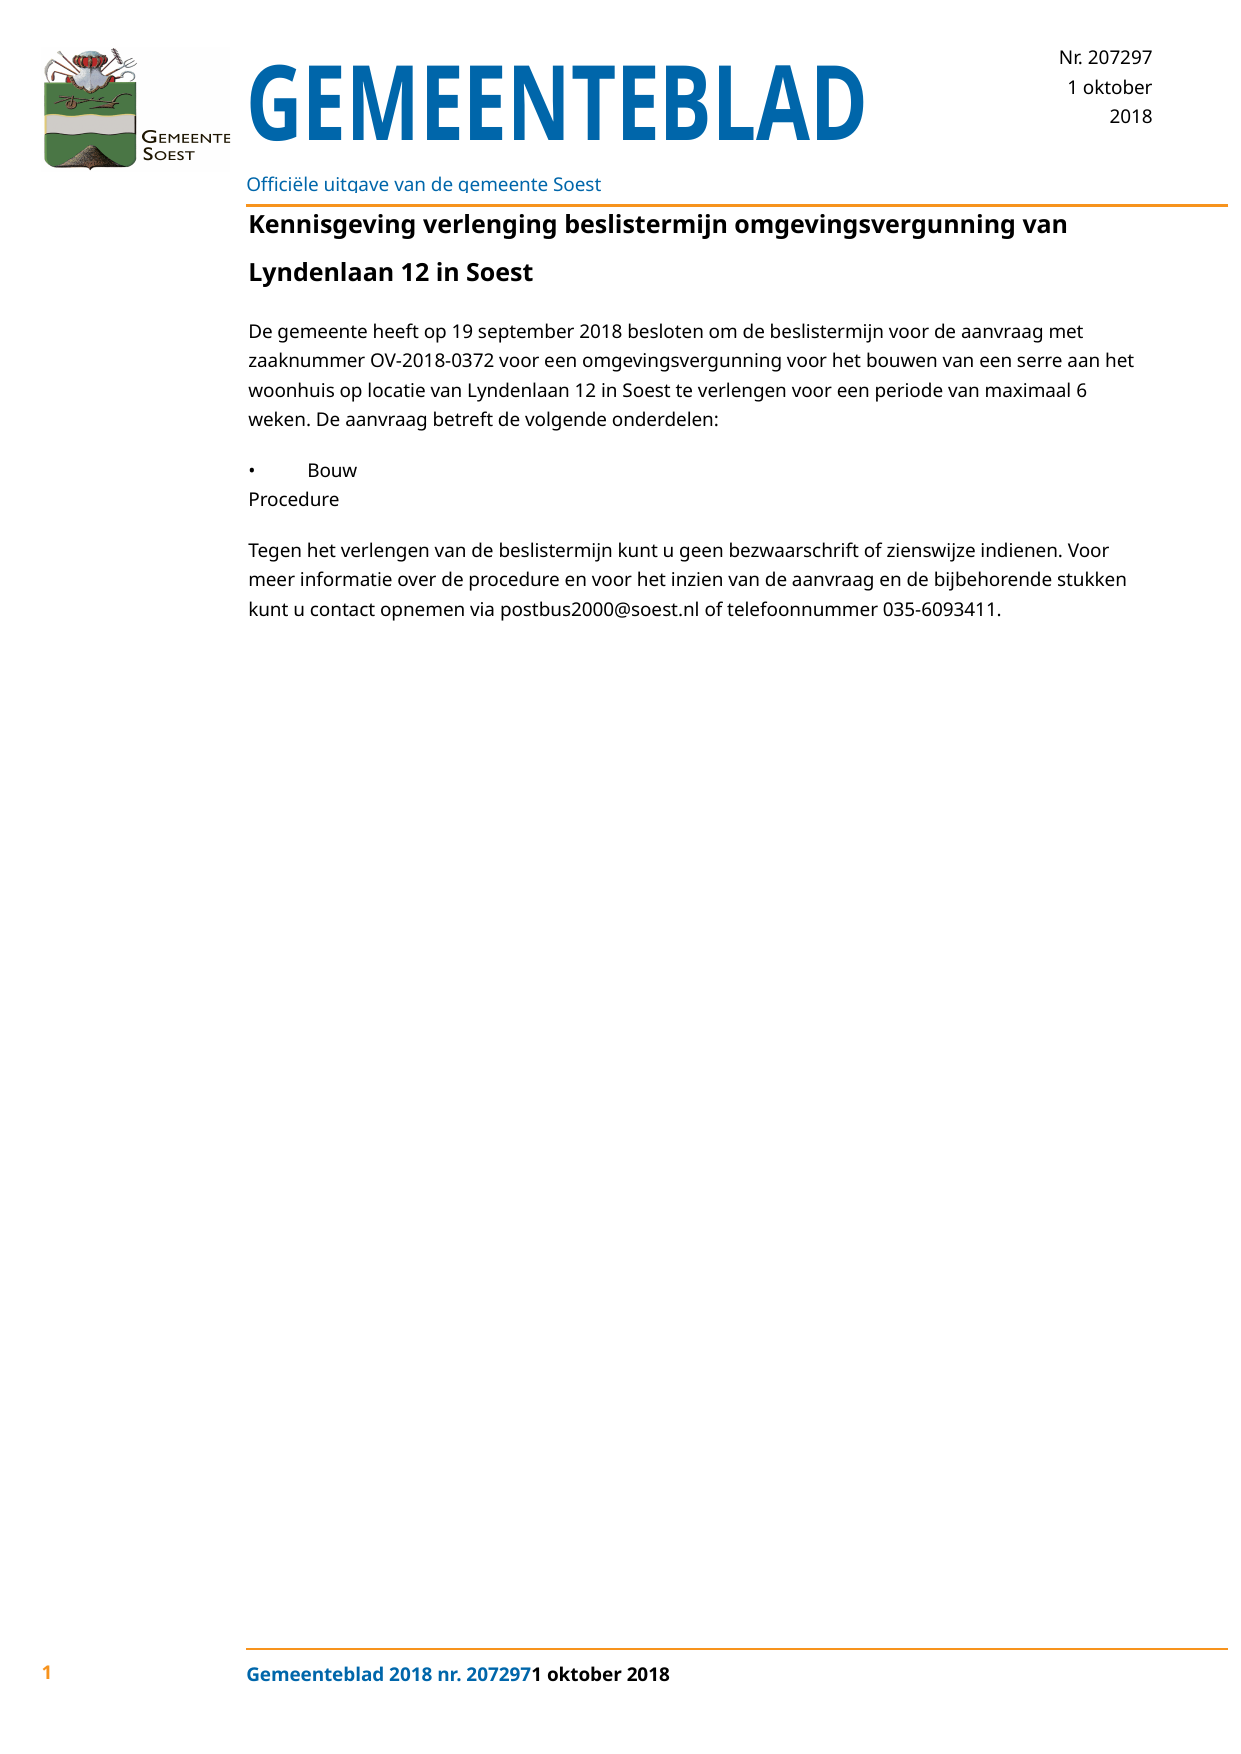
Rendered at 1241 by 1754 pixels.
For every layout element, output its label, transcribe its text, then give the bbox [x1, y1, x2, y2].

text De gemeente heeft op 19 september 2018 besloten om de beslistermijn voor de aanvraag met zaaknummer OV-2018-0372 voor een omgevingsvergunning voor het bouwen van een serre aan het woonhuis op locatie van Lyndenlaan 12 in Soest te verlengen voor een periode van maximaal 6 weken. De aanvraag betreft de volgende onderdelen: [248, 318, 1152, 432]
picture [41, 47, 231, 172]
list Bouw [248, 457, 1152, 483]
text Kennisgeving verlenging beslistermijn omgevingsvergunning van Lyndenlaan 12 in Soest [248, 207, 1152, 288]
text Procedure [248, 487, 1152, 512]
text Tegen het verlengen van de beslistermijn kunt u geen bezwaarschrift of zienswijze indienen. Voor meer informatie over de procedure en voor het inzien van de aanvraag en de bijbehorende stukken kunt u contact opnemen via postbus2000@soest.nl of telefoonnummer 035-6093411. [248, 537, 1152, 622]
